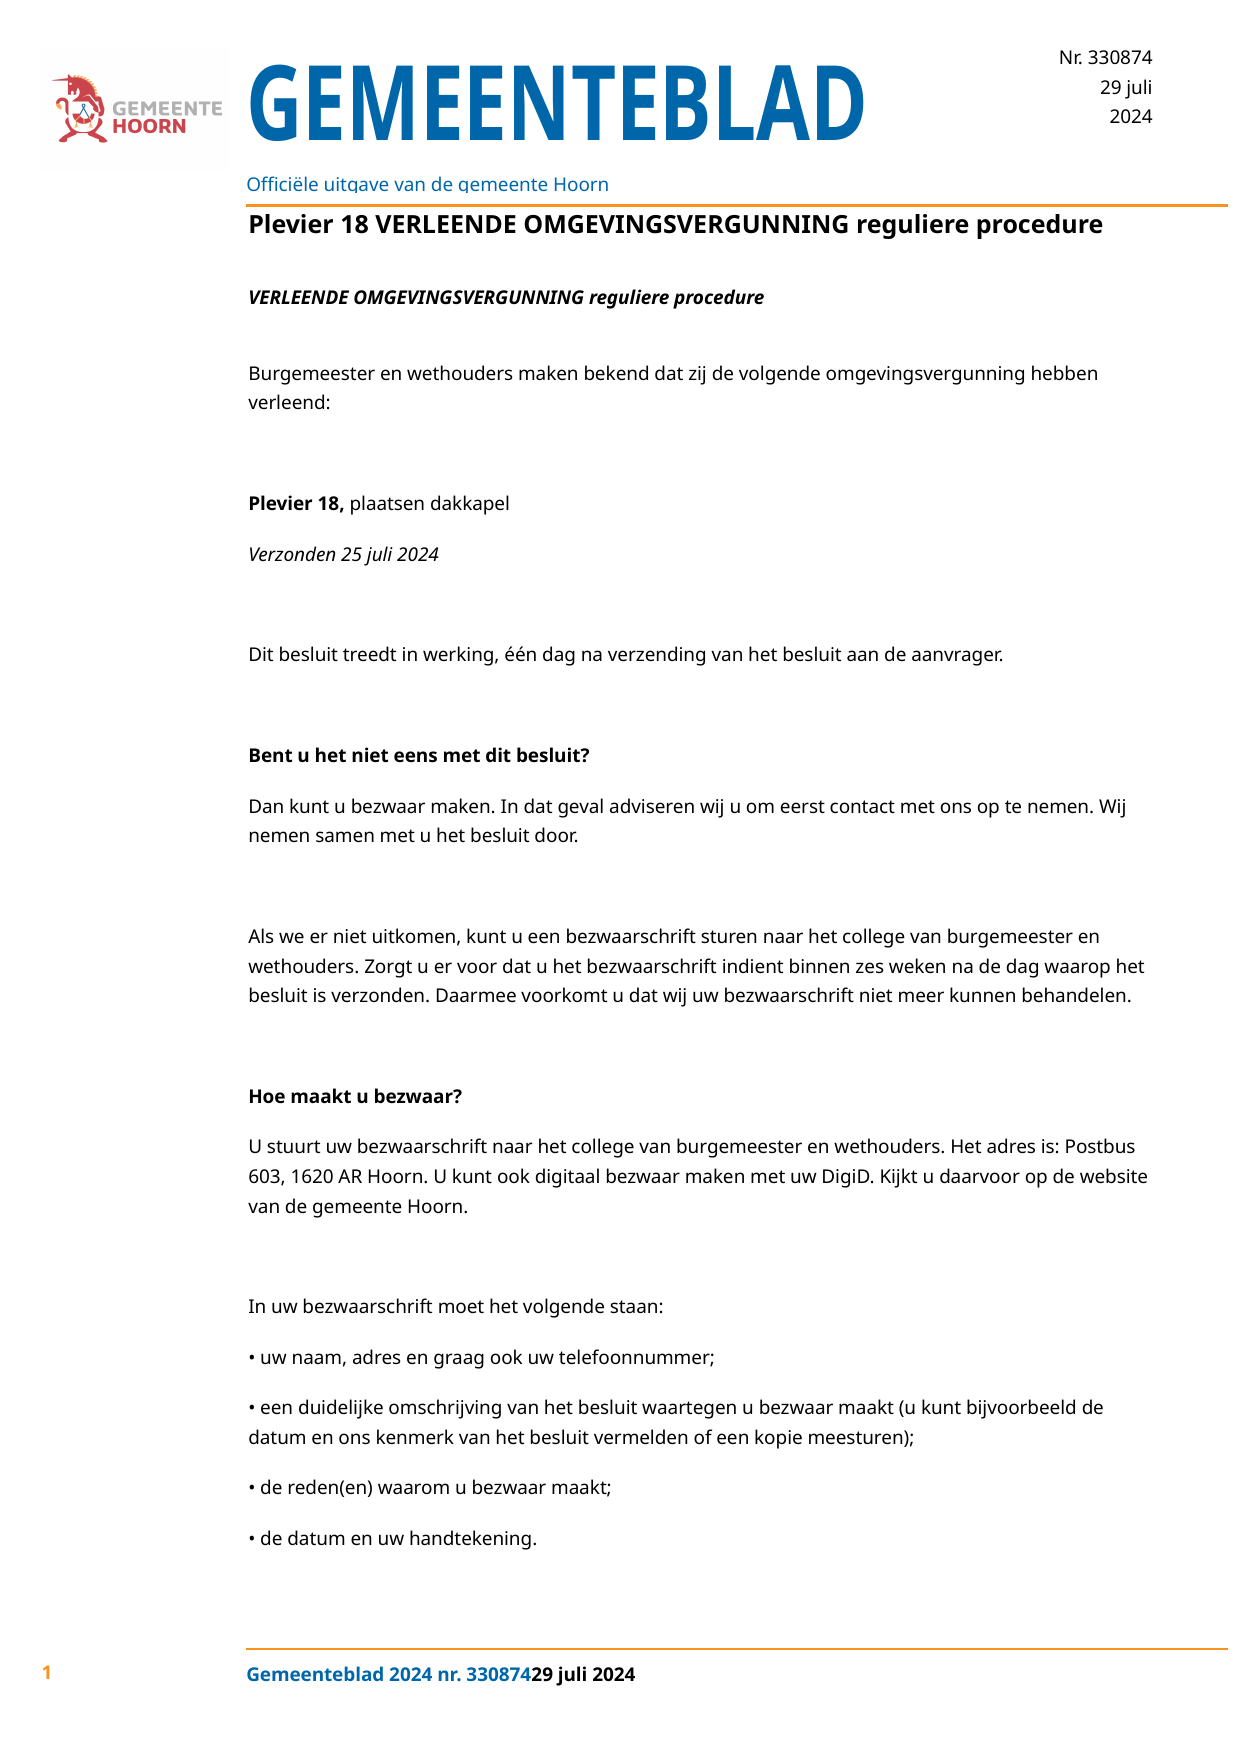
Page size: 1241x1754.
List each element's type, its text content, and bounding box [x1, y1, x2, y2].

text • de reden(en) waarom u bezwaar maakt; [248, 1474, 1152, 1500]
text Plevier 18 VERLEENDE OMGEVINGSVERGUNNING reguliere procedure [248, 207, 1152, 241]
text VERLEENDE OMGEVINGSVERGUNNING reguliere procedure [248, 284, 1152, 309]
text Verzonden 25 juli 2024 [248, 541, 1152, 567]
text Burgemeester en wethouders maken bekend dat zij de volgende omgevingsvergunning hebben verleend: [248, 360, 1152, 415]
text Dit besluit treedt in werking, één dag na verzending van het besluit aan de aanvrager. [248, 642, 1152, 667]
text Bent u het niet eens met dit besluit? [248, 742, 1152, 768]
text Plevier 18, plaatsen dakkapel [248, 490, 1152, 516]
text U stuurt uw bezwaarschrift naar het college van burgemeester en wethouders. Het adres is: Postbus 603, 1620 AR Hoorn. U kunt ook digitaal bezwaar maken met uw DigiD. Kijkt u daarvoor op de website van de gemeente Hoorn. [248, 1134, 1152, 1219]
picture [41, 47, 231, 172]
text Hoe maakt u bezwaar? [248, 1083, 1152, 1109]
text • uw naam, adres en graag ook uw telefoonnummer; [248, 1344, 1152, 1370]
text • de datum en uw handtekening. [248, 1525, 1152, 1551]
text Als we er niet uitkomen, kunt u een bezwaarschrift sturen naar het college van burgemeester en wethouders. Zorgt u er voor dat u het bezwaarschrift indient binnen zes weken na de dag waarop het besluit is verzonden. Daarmee voorkomt u dat wij uw bezwaarschrift niet meer kunnen behandelen. [248, 923, 1152, 1008]
text • een duidelijke omschrijving van het besluit waartegen u bezwaar maakt (u kunt bijvoorbeeld de datum en ons kenmerk van het besluit vermelden of een kopie meesturen); [248, 1394, 1152, 1450]
text Dan kunt u bezwaar maken. In dat geval adviseren wij u om eerst contact met ons op te nemen. Wij nemen samen met u het besluit door. [248, 793, 1152, 848]
text In uw bezwaarschrift moet het volgende staan: [248, 1294, 1152, 1319]
